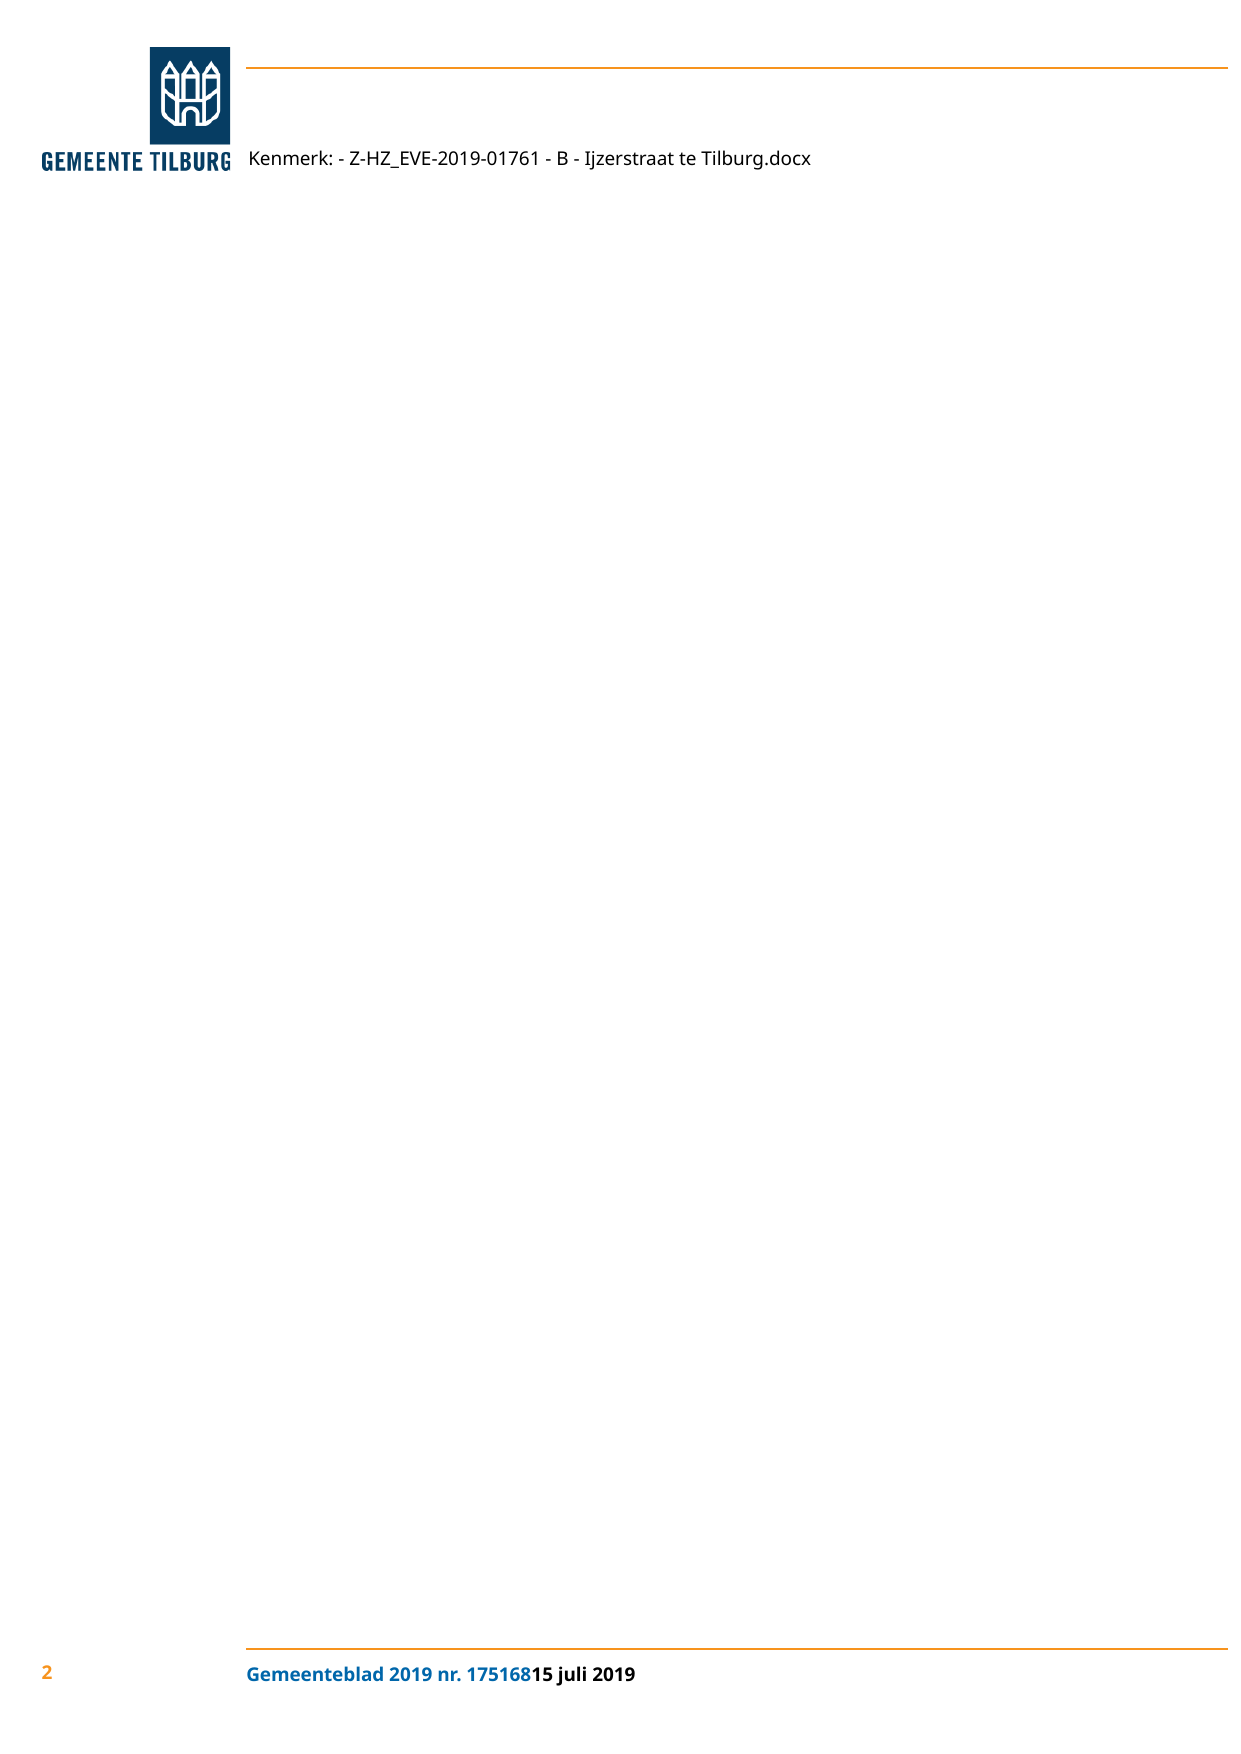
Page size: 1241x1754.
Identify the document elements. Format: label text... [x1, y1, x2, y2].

picture [41, 47, 231, 172]
text Kenmerk: - Z-HZ_EVE-2019-01761 - B - Ijzerstraat te Tilburg.docx [248, 145, 1152, 171]
